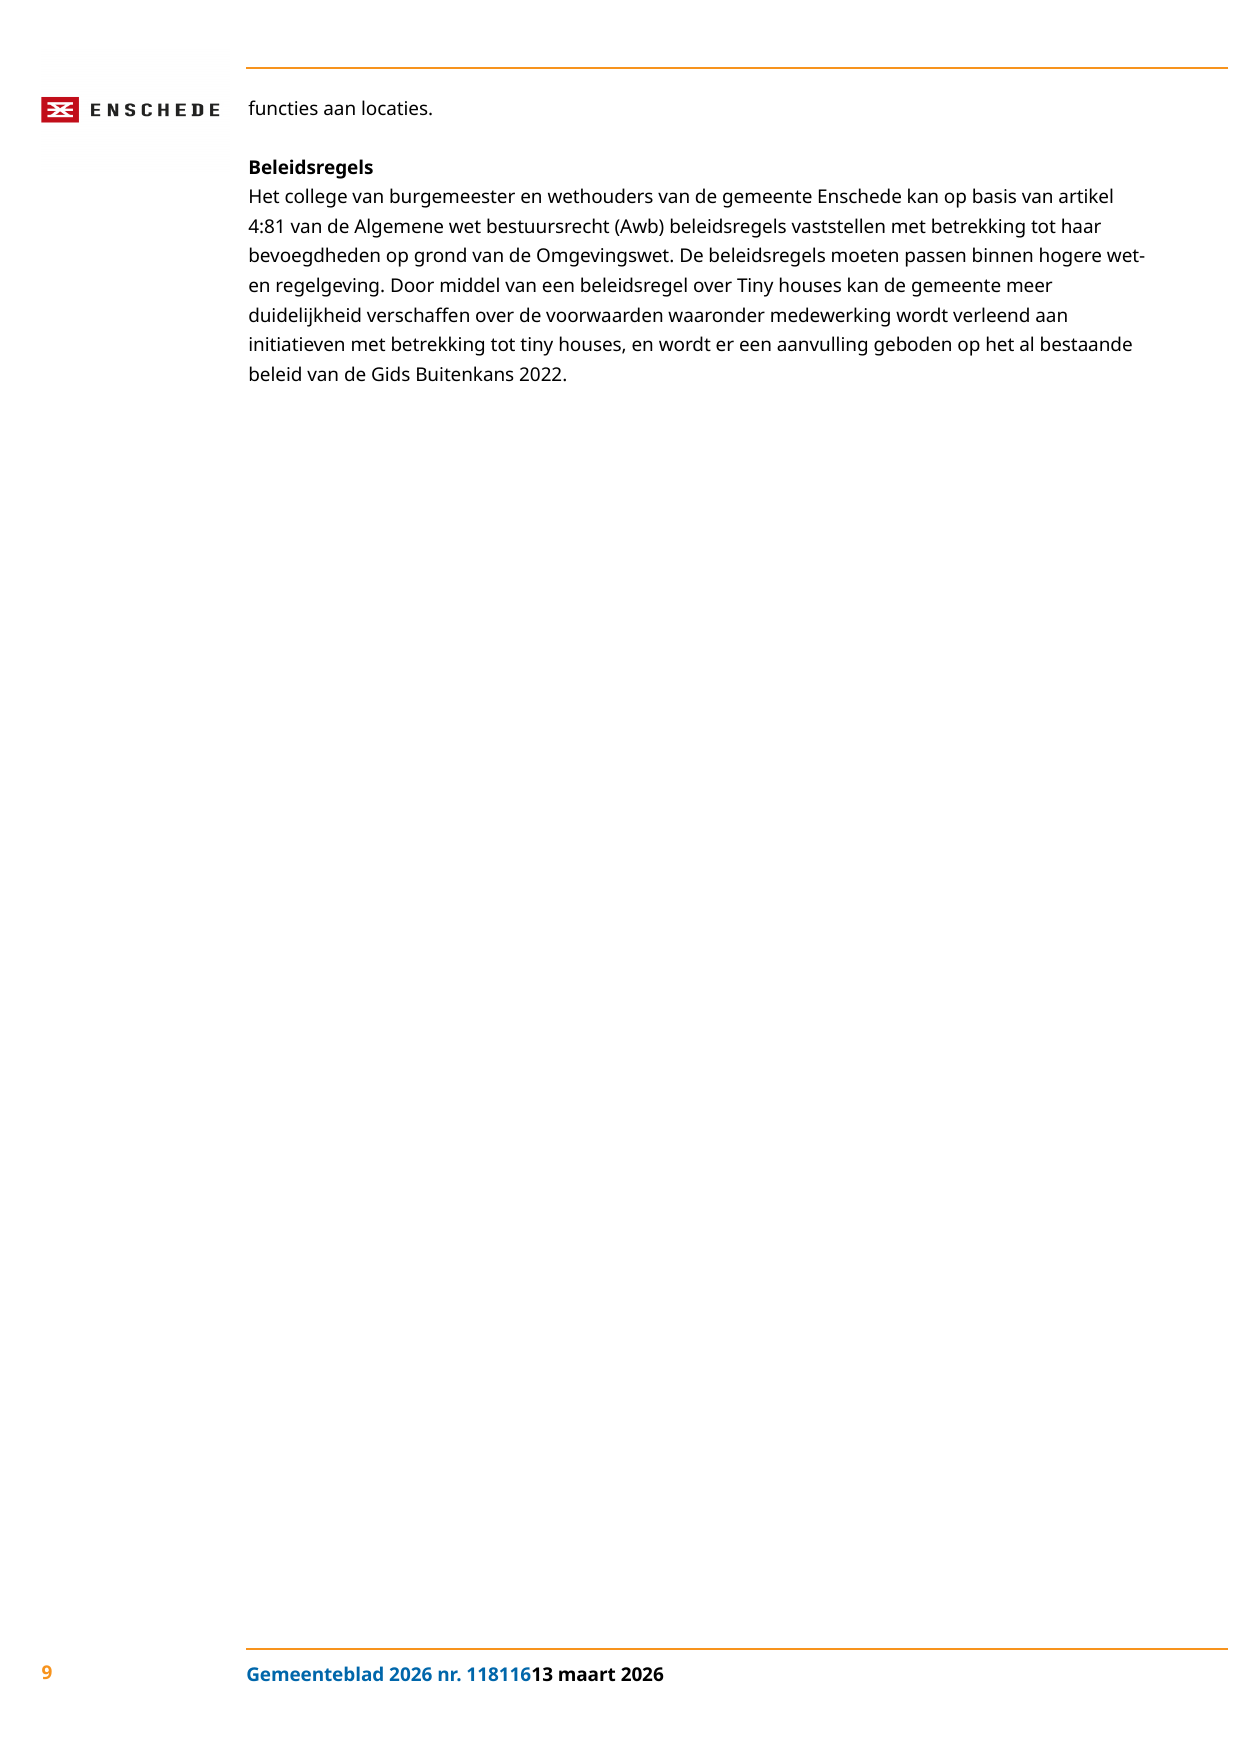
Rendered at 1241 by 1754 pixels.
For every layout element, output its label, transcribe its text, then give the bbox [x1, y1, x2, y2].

text Het college van burgemeester en wethouders van de gemeente Enschede kan op basis van artikel 4:81 van de Algemene wet bestuursrecht (Awb) beleidsregels vaststellen met betrekking tot haar bevoegdheden op grond van de Omgevingswet. De beleidsregels moeten passen binnen hogere wet- en regelgeving. Door middel van een beleidsregel over Tiny houses kan de gemeente meer duidelijkheid verschaffen over de voorwaarden waaronder medewerking wordt verleend aan initiatieven met betrekking tot tiny houses, en wordt er een aanvulling geboden op het al bestaande beleid van de Gids Buitenkans 2022. [248, 183, 1152, 387]
text functies aan locaties. [248, 95, 1152, 121]
text Beleidsregels [248, 154, 1152, 180]
picture [41, 47, 231, 172]
